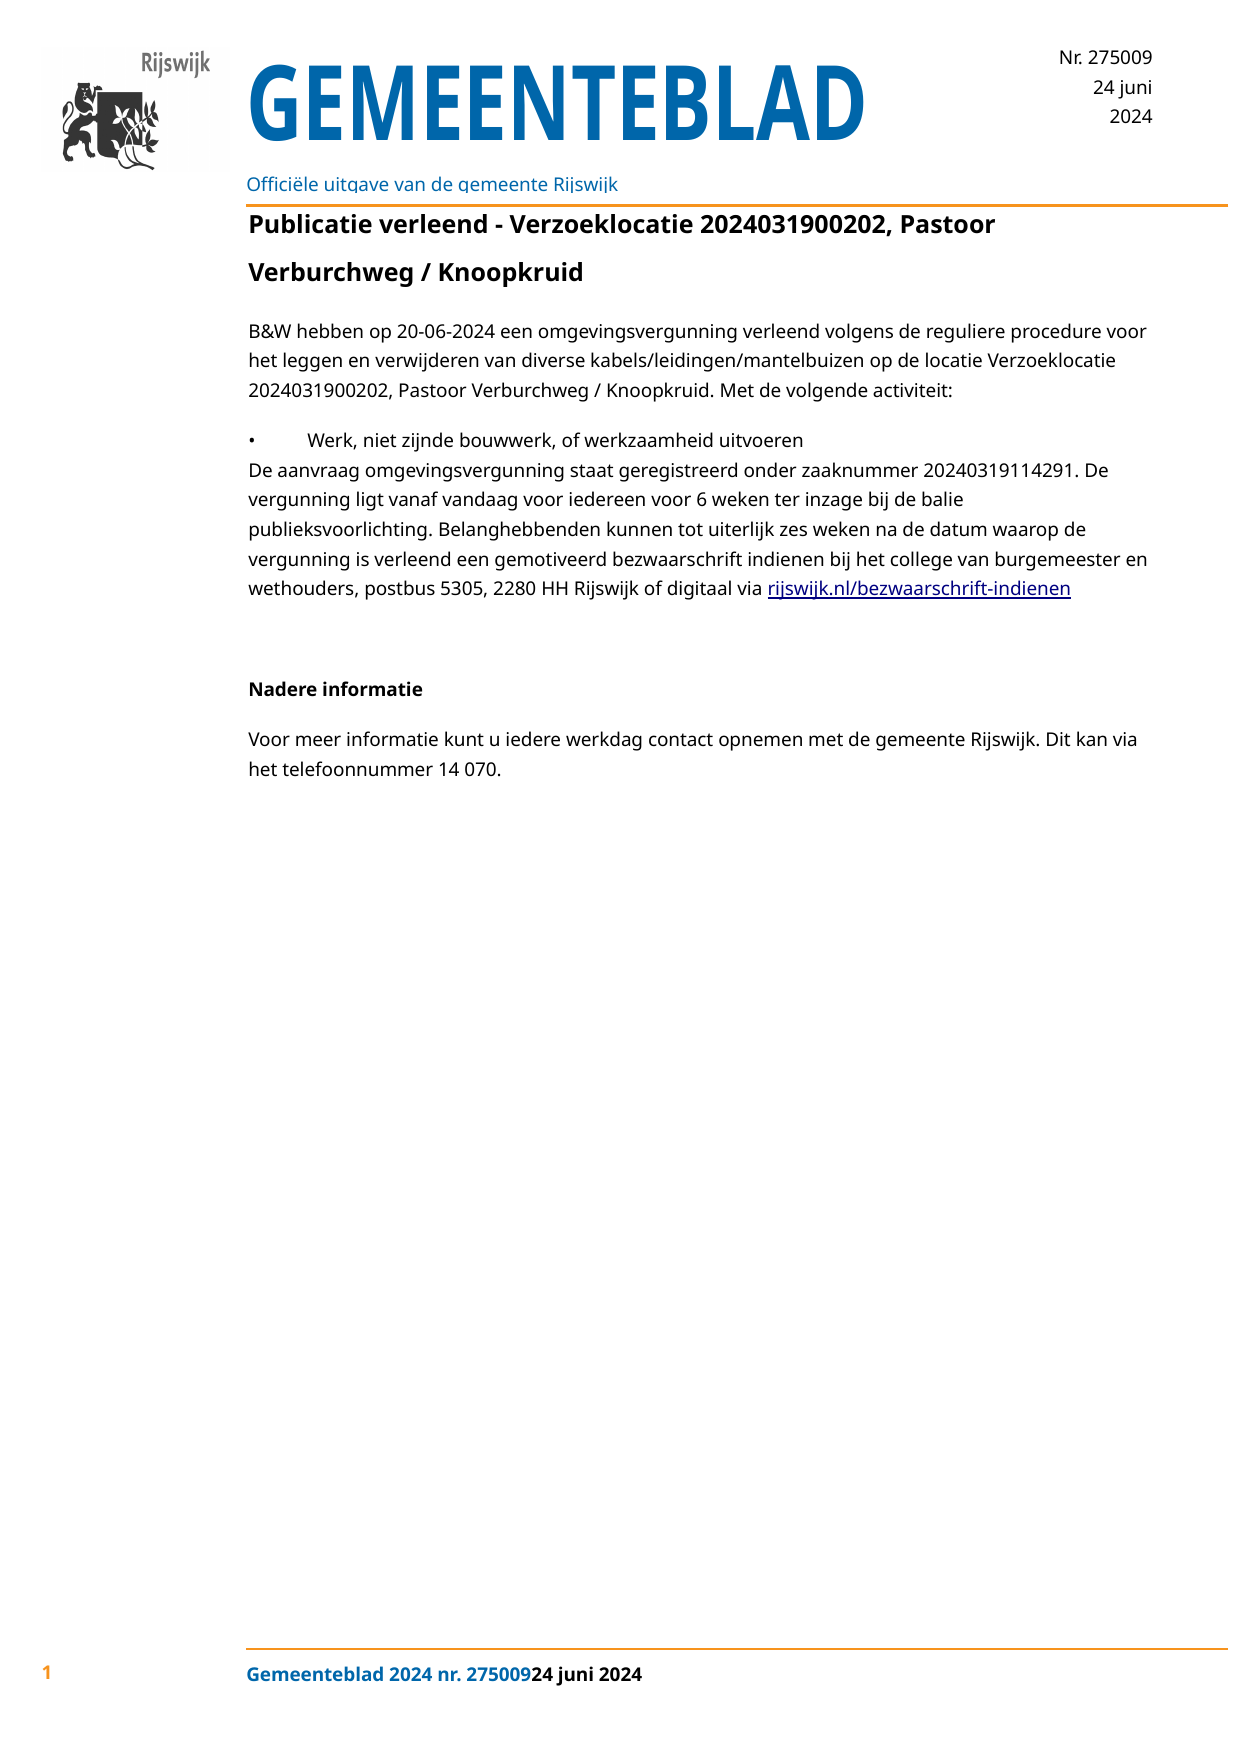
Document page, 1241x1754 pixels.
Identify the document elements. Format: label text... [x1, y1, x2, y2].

picture [41, 47, 231, 172]
text B&W hebben op 20-06-2024 een omgevingsvergunning verleend volgens de reguliere procedure voor het leggen en verwijderen van diverse kabels/leidingen/mantelbuizen op de locatie Verzoeklocatie 2024031900202, Pastoor Verburchweg / Knoopkruid. Met de volgende activiteit: [248, 318, 1152, 403]
list Werk, niet zijnde bouwwerk, of werkzaamheid uitvoeren [248, 427, 1152, 453]
text De aanvraag omgevingsvergunning staat geregistreerd onder zaaknummer 20240319114291. De vergunning ligt vanaf vandaag voor iedereen voor 6 weken ter inzage bij de balie publieksvoorlichting. Belanghebbenden kunnen tot uiterlijk zes weken na de datum waarop de vergunning is verleend een gemotiveerd bezwaarschrift indienen bij het college van burgemeester en wethouders, postbus 5305, 2280 HH Rijswijk of digitaal via rijswijk.nl/bezwaarschrift-indienen [248, 457, 1152, 601]
text Publicatie verleend - Verzoeklocatie 2024031900202, Pastoor Verburchweg / Knoopkruid [248, 207, 1152, 288]
text Nadere informatie [248, 676, 1152, 702]
text Voor meer informatie kunt u iedere werkdag contact opnemen met de gemeente Rijswijk. Dit kan via het telefoonnummer 14 070. [248, 727, 1152, 782]
